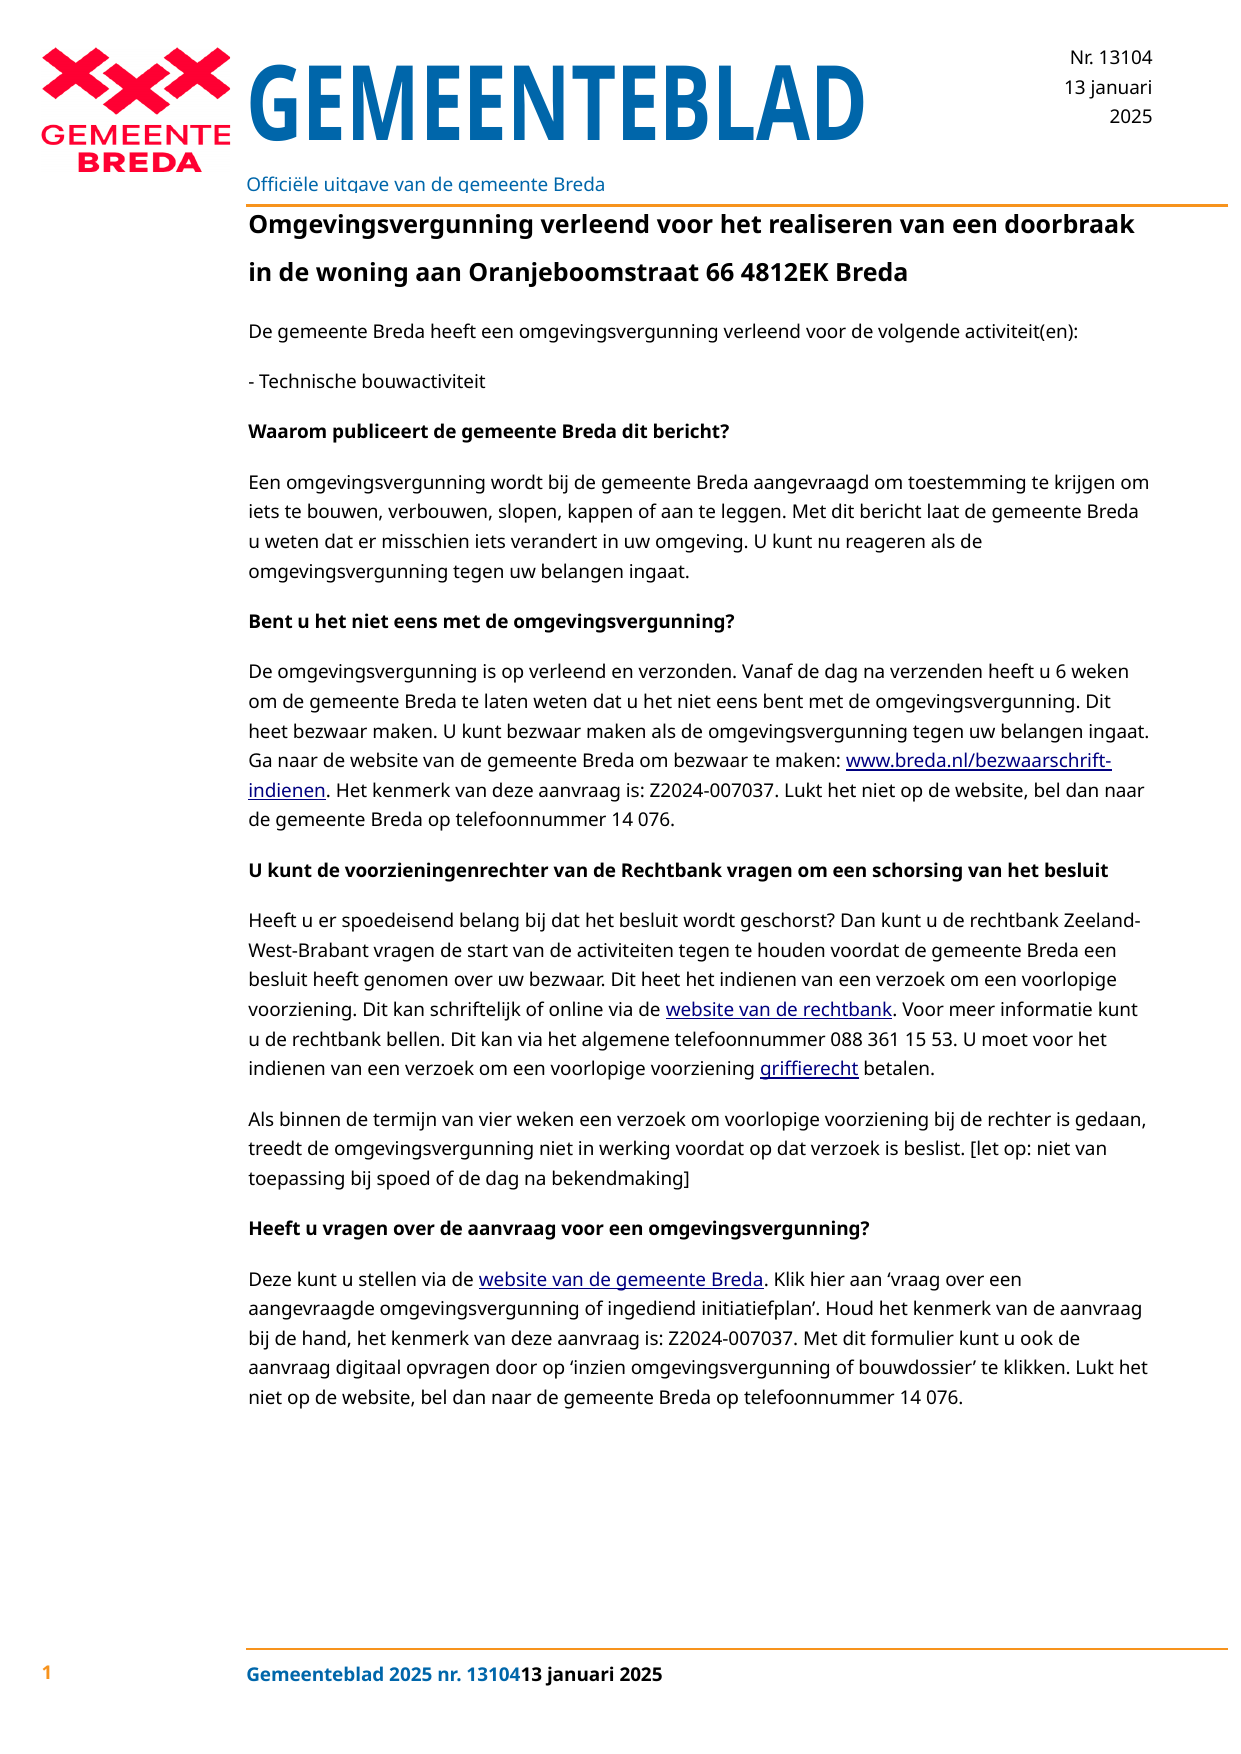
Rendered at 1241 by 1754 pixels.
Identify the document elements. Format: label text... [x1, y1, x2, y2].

text U kunt de voorzieningenrechter van de Rechtbank vragen om een schorsing van het besluit [248, 857, 1152, 883]
text Een omgevingsvergunning wordt bij de gemeente Breda aangevraagd om toestemming te krijgen om iets te bouwen, verbouwen, slopen, kappen of aan te leggen. Met dit bericht laat de gemeente Breda u weten dat er misschien iets verandert in uw omgeving. U kunt nu reageren als de omgevingsvergunning tegen uw belangen ingaat. [248, 469, 1152, 584]
text Deze kunt u stellen via de website van de gemeente Breda. Klik hier aan ‘vraag over een aangevraagde omgevingsvergunning of ingediend initiatiefplan’. Houd het kenmerk van de aanvraag bij de hand, het kenmerk van deze aanvraag is: Z2024-007037. Met dit formulier kunt u ook de aanvraag digitaal opvragen door op ‘inzien omgevingsvergunning of bouwdossier’ te klikken. Lukt het niet op de website, bel dan naar de gemeente Breda op telefoonnummer 14 076. [248, 1266, 1152, 1410]
text Heeft u vragen over de aanvraag voor een omgevingsvergunning? [248, 1215, 1152, 1241]
text Omgevingsvergunning verleend voor het realiseren van een doorbraak in de woning aan Oranjeboomstraat 66 4812EK Breda [248, 207, 1152, 288]
text Heeft u er spoedeisend belang bij dat het besluit wordt geschorst? Dan kunt u de rechtbank Zeeland-West-Brabant vragen de start van de activiteiten tegen te houden voordat de gemeente Breda een besluit heeft genomen over uw bezwaar. Dit heet het indienen van een verzoek om een voorlopige voorziening. Dit kan schriftelijk of online via de website van de rechtbank. Voor meer informatie kunt u de rechtbank bellen. Dit kan via het algemene telefoonnummer 088 361 15 53. U moet voor het indienen van een verzoek om een voorlopige voorziening griffierecht betalen. [248, 907, 1152, 1081]
text Waarom publiceert de gemeente Breda dit bericht? [248, 419, 1152, 444]
text Bent u het niet eens met de omgevingsvergunning? [248, 608, 1152, 634]
picture [41, 47, 231, 172]
text De omgevingsvergunning is op verleend en verzonden. Vanaf de dag na verzenden heeft u 6 weken om de gemeente Breda te laten weten dat u het niet eens bent met de omgevingsvergunning. Dit heet bezwaar maken. U kunt bezwaar maken als de omgevingsvergunning tegen uw belangen ingaat. Ga naar de website van de gemeente Breda om bezwaar te maken: www.breda.nl/bezwaarschrift-indienen. Het kenmerk van deze aanvraag is: Z2024-007037. Lukt het niet op de website, bel dan naar de gemeente Breda op telefoonnummer 14 076. [248, 659, 1152, 832]
text - Technische bouwactiviteit [248, 368, 1152, 394]
text De gemeente Breda heeft een omgevingsvergunning verleend voor de volgende activiteit(en): [248, 318, 1152, 344]
text Als binnen de termijn van vier weken een verzoek om voorlopige voorziening bij de rechter is gedaan, treedt de omgevingsvergunning niet in werking voordat op dat verzoek is beslist. [let op: niet van toepassing bij spoed of de dag na bekendmaking] [248, 1106, 1152, 1191]
